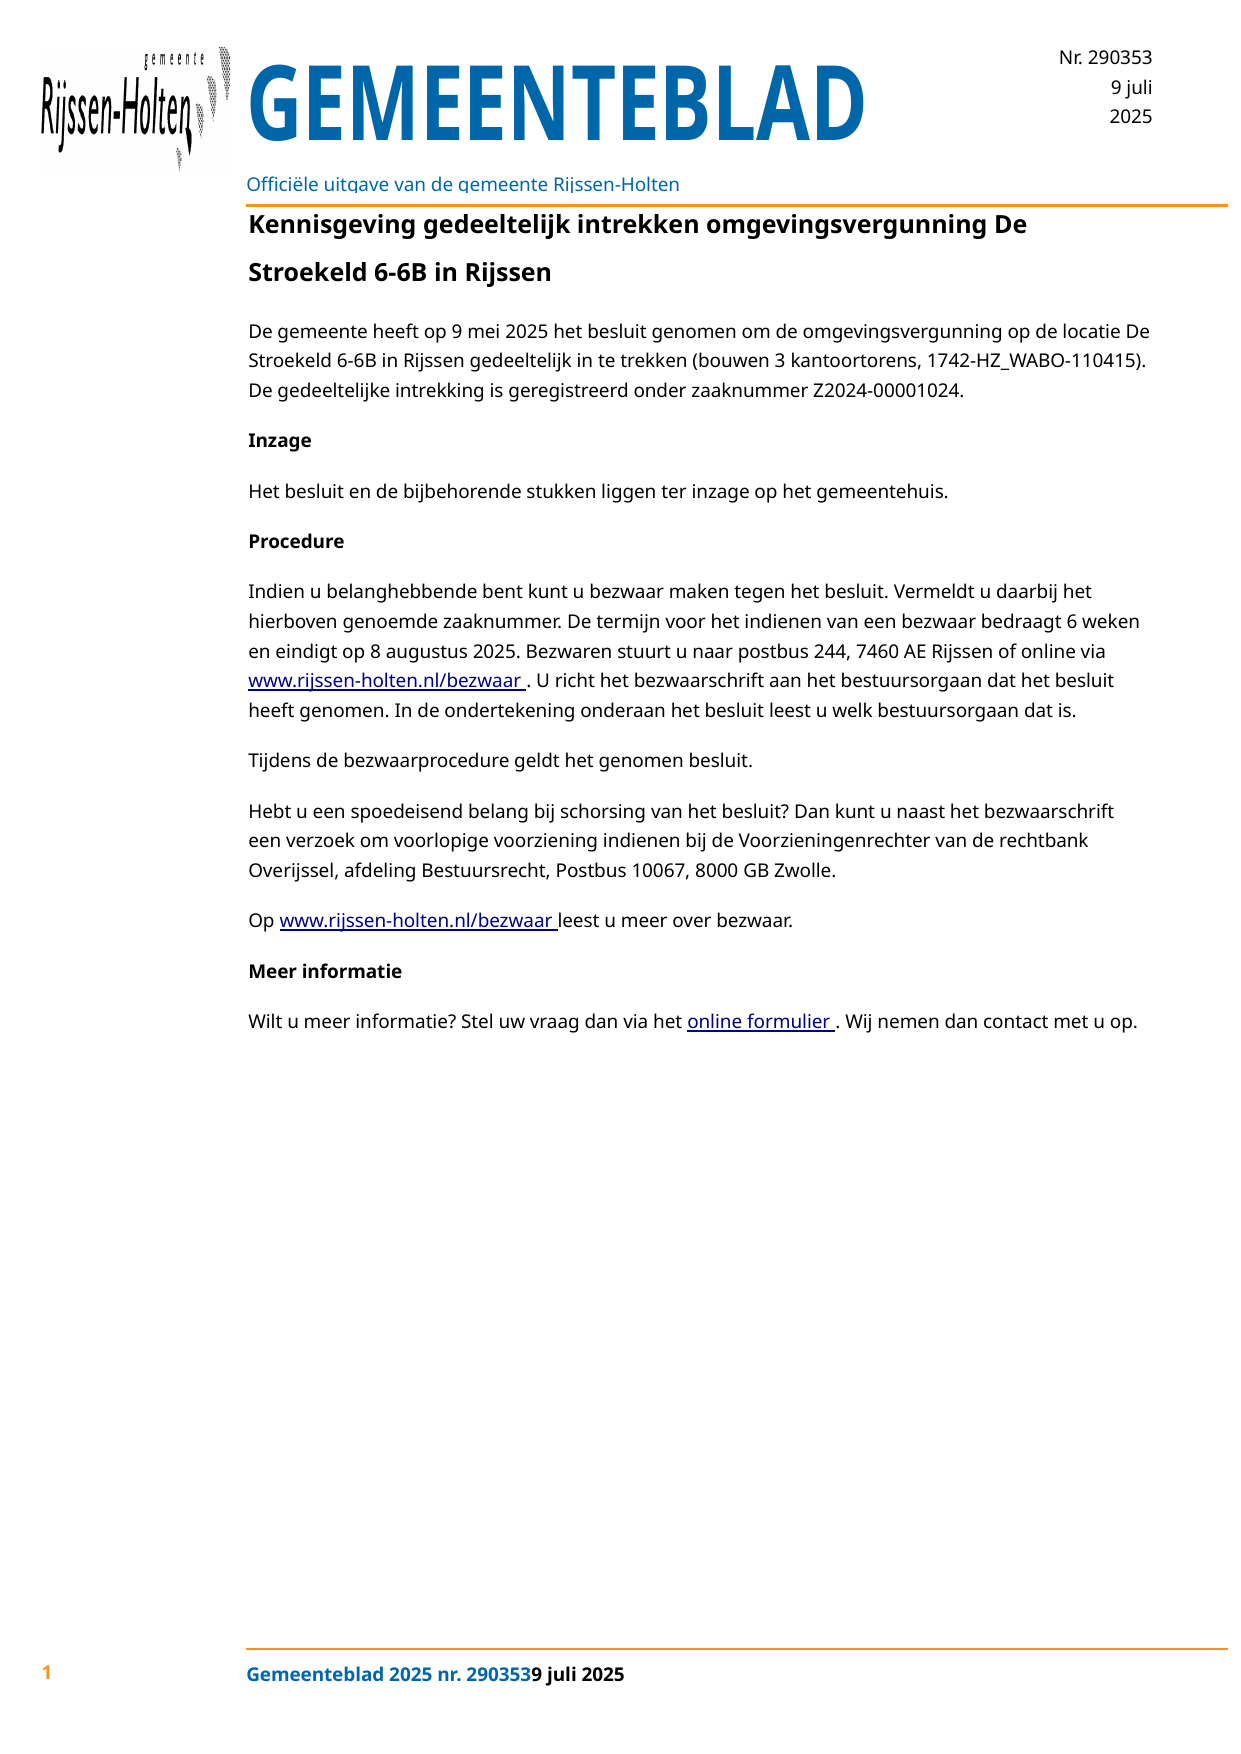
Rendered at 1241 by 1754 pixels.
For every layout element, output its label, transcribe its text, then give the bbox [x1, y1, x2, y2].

text Tijdens de bezwaarprocedure geldt het genomen besluit. [248, 747, 1152, 773]
text Procedure [248, 528, 1152, 554]
text Op www.rijssen-holten.nl/bezwaar leest u meer over bezwaar. [248, 907, 1152, 933]
text Kennisgeving gedeeltelijk intrekken omgevingsvergunning De Stroekeld 6-6B in Rijssen [248, 207, 1152, 288]
text Het besluit en de bijbehorende stukken liggen ter inzage op het gemeentehuis. [248, 478, 1152, 504]
text Meer informatie [248, 958, 1152, 984]
text Inzage [248, 427, 1152, 453]
text Hebt u een spoedeisend belang bij schorsing van het besluit? Dan kunt u naast het bezwaarschrift een verzoek om voorlopige voorziening indienen bij de Voorzieningenrechter van de rechtbank Overijssel, afdeling Bestuursrecht, Postbus 10067, 8000 GB Zwolle. [248, 798, 1152, 883]
text Wilt u meer informatie? Stel uw vraag dan via het online formulier . Wij nemen dan contact met u op. [248, 1008, 1152, 1034]
picture [41, 47, 231, 172]
text De gemeente heeft op 9 mei 2025 het besluit genomen om de omgevingsvergunning op de locatie De Stroekeld 6-6B in Rijssen gedeeltelijk in te trekken (bouwen 3 kantoortorens, 1742-HZ_WABO-110415). De gedeeltelijke intrekking is geregistreerd onder zaaknummer Z2024-00001024. [248, 318, 1152, 403]
text Indien u belanghebbende bent kunt u bezwaar maken tegen het besluit. Vermeldt u daarbij het hierboven genoemde zaaknummer. De termijn voor het indienen van een bezwaar bedraagt 6 weken en eindigt op 8 augustus 2025. Bezwaren stuurt u naar postbus 244, 7460 AE Rijssen of online via www.rijssen-holten.nl/bezwaar . U richt het bezwaarschrift aan het bestuursorgaan dat het besluit heeft genomen. In de ondertekening onderaan het besluit leest u welk bestuursorgaan dat is. [248, 579, 1152, 723]
